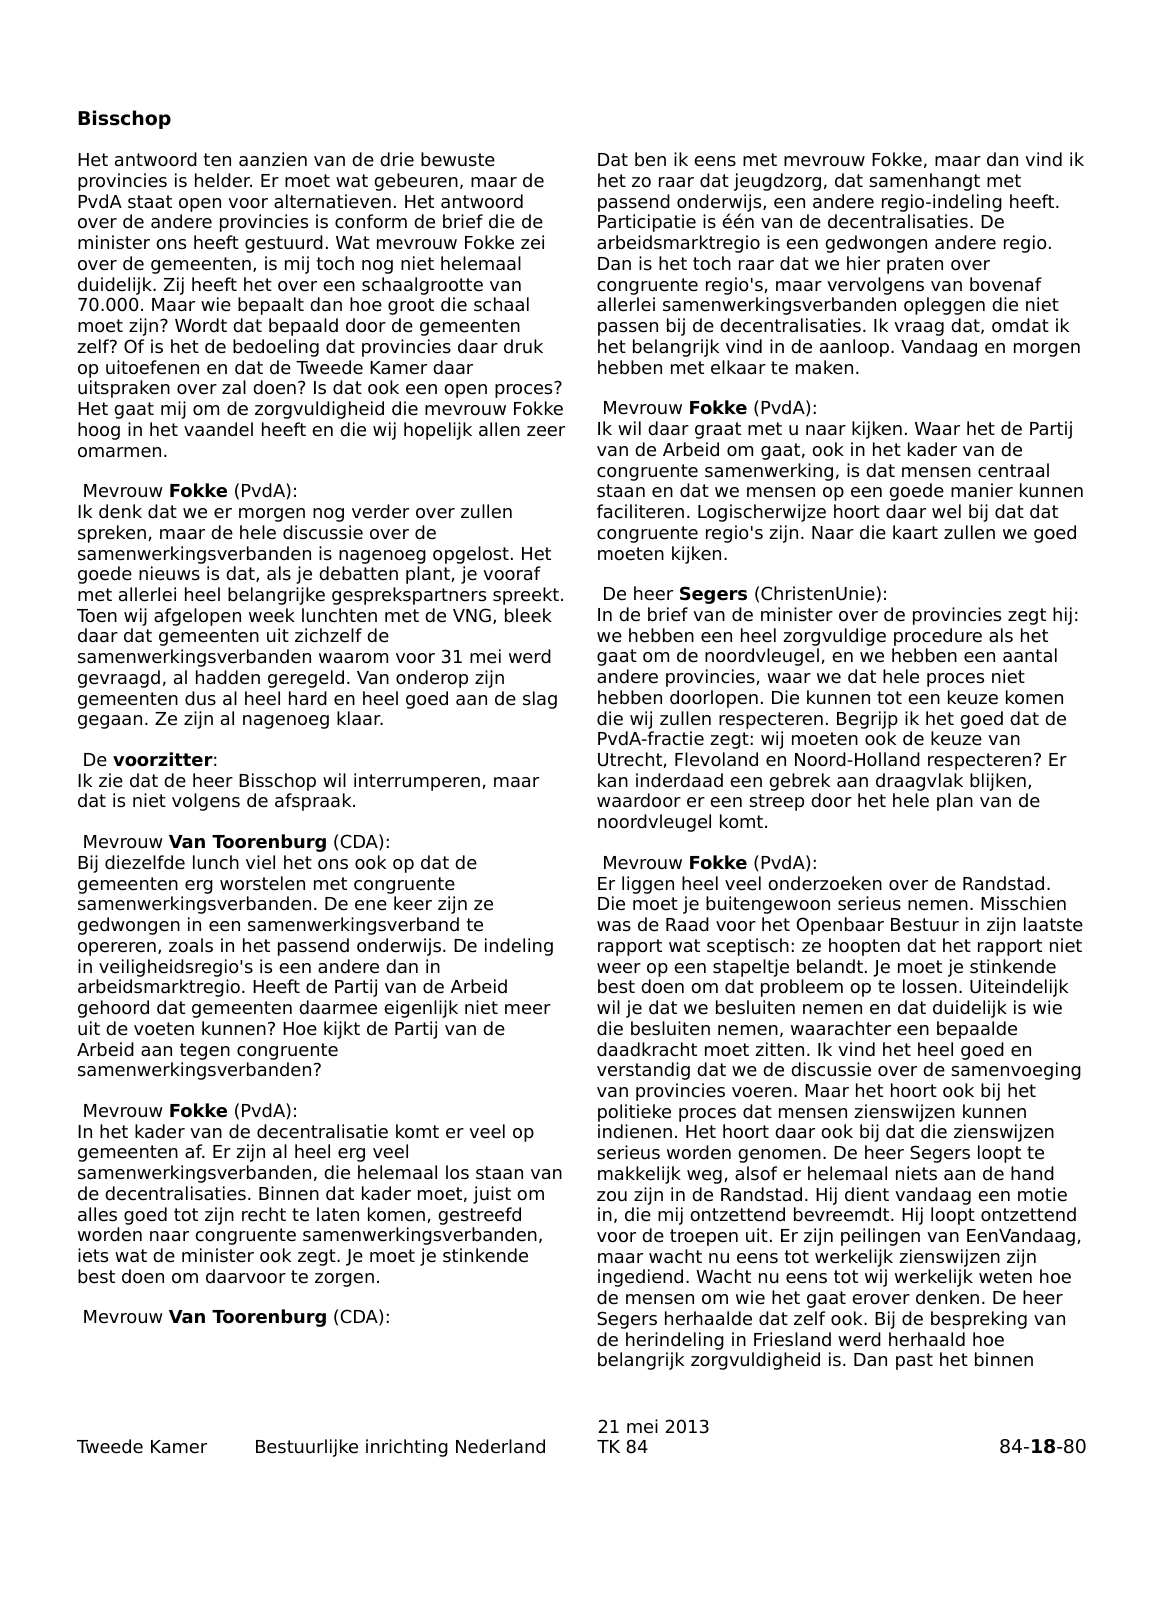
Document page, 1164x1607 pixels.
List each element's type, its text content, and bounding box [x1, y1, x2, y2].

text Het antwoord ten aanzien van de drie bewuste provincies is helder. Er moet wat gebeuren, maar de PvdA staat open voor alternatieven. Het antwoord over de andere provincies is conform de brief die de minister ons heeft gestuurd. Wat mevrouw Fokke zei over de gemeenten, is mij toch nog niet helemaal duidelijk. Zij heeft het over een schaalgrootte van 70.000. Maar wie bepaalt dan hoe groot die schaal moet zijn? Wordt dat bepaald door de gemeenten zelf? Of is het de bedoeling dat provincies daar druk op uitoefenen en dat de Tweede Kamer daar uitspraken over zal doen? Is dat ook een open proces? Het gaat mij om de zorgvuldigheid die mevrouw Fokke hoog in het vaandel heeft en die wij hopelijk allen zeer omarmen. [77, 150, 567, 461]
text Ik zie dat de heer Bisschop wil interrumperen, maar dat is niet volgens de afspraak. [77, 771, 567, 812]
text Er liggen heel veel onderzoeken over de Randstad. Die moet je buitengewoon serieus nemen. Misschien was de Raad voor het Openbaar Bestuur in zijn laatste rapport wat sceptisch: ze hoopten dat het rapport niet weer op een stapeltje belandt. Je moet je stinkende best doen om dat probleem op te lossen. Uiteindelijk wil je dat we besluiten nemen en dat duidelijk is wie die besluiten nemen, waarachter een bepaalde daadkracht moet zitten. Ik vind het heel goed en verstandig dat we de discussie over de samenvoeging van provincies voeren. Maar het hoort ook bij het politieke proces dat mensen zienswijzen kunnen indienen. Het hoort daar ook bij dat die zienswijzen serieus worden genomen. De heer Segers loopt te makkelijk weg, alsof er helemaal niets aan de hand zou zijn in de Randstad. Hij dient vandaag een motie in, die mij ontzettend bevreemdt. Hij loopt ontzettend voor de troepen uit. Er zijn peilingen van EenVandaag, maar wacht nu eens tot werkelijk zienswijzen zijn ingediend. Wacht nu eens tot wij werkelijk weten hoe de mensen om wie het gaat erover denken. De heer Segers herhaalde dat zelf ook. Bij de bespreking van de herindeling in Friesland werd herhaald hoe belangrijk zorgvuldigheid is. Dan past het binnen [596, 873, 1087, 1371]
text Mevrouw Van Toorenburg (CDA): [77, 832, 567, 853]
text Mevrouw Fokke (PvdA): [596, 398, 1087, 419]
text Mevrouw Fokke (PvdA): [596, 853, 1087, 873]
text Mevrouw Fokke (PvdA): [77, 481, 567, 502]
text In het kader van de decentralisatie komt er veel op gemeenten af. Er zijn al heel erg veel samenwerkingsverbanden, die helemaal los staan van de decentralisaties. Binnen dat kader moet, juist om alles goed tot zijn recht te laten komen, gestreefd worden naar congruente samenwerkingsverbanden, iets wat de minister ook zegt. Je moet je stinkende best doen om daarvoor te zorgen. [77, 1122, 567, 1287]
text Mevrouw Van Toorenburg (CDA): [77, 1307, 567, 1328]
text In de brief van de minister over de provincies zegt hij: we hebben een heel zorgvuldige procedure als het gaat om de noordvleugel, en we hebben een aantal andere provincies, waar we dat hele proces niet hebben doorlopen. Die kunnen tot een keuze komen die wij zullen respecteren. Begrijp ik het goed dat de PvdA-fractie zegt: wij moeten ook de keuze van Utrecht, Flevoland en Noord-Holland respecteren? Er kan inderdaad een gebrek aan draagvlak blijken, waardoor er een streep door het hele plan van de noordvleugel komt. [596, 605, 1087, 833]
text Dat ben ik eens met mevrouw Fokke, maar dan vind ik het zo raar dat jeugdzorg, dat samenhangt met passend onderwijs, een andere regio-indeling heeft. Participatie is één van de decentralisaties. De arbeidsmarktregio is een gedwongen andere regio. Dan is het toch raar dat we hier praten over congruente regio's, maar vervolgens van bovenaf allerlei samenwerkingsverbanden opleggen die niet passen bij de decentralisaties. Ik vraag dat, omdat ik het belangrijk vind in de aanloop. Vandaag en morgen hebben met elkaar te maken. [596, 150, 1087, 378]
text Bij diezelfde lunch viel het ons ook op dat de gemeenten erg worstelen met congruente samenwerkingsverbanden. De ene keer zijn ze gedwongen in een samenwerkingsverband te opereren, zoals in het passend onderwijs. De indeling in veiligheidsregio's is een andere dan in arbeidsmarktregio. Heeft de Partij van de Arbeid gehoord dat gemeenten daarmee eigenlijk niet meer uit de voeten kunnen? Hoe kijkt de Partij van de Arbeid aan tegen congruente samenwerkingsverbanden? [77, 853, 567, 1081]
text De heer Segers (ChristenUnie): [596, 584, 1087, 605]
text Ik denk dat we er morgen nog verder over zullen spreken, maar de hele discussie over de samenwerkingsverbanden is nagenoeg opgelost. Het goede nieuws is dat, als je debatten plant, je vooraf met allerlei heel belangrijke gesprekspartners spreekt. Toen wij afgelopen week lunchten met de VNG, bleek daar dat gemeenten uit zichzelf de samenwerkingsverbanden waarom voor 31 mei werd gevraagd, al hadden geregeld. Van onderop zijn gemeenten dus al heel hard en heel goed aan de slag gegaan. Ze zijn al nagenoeg klaar. [77, 502, 567, 730]
text Ik wil daar graat met u naar kijken. Waar het de Partij van de Arbeid om gaat, ook in het kader van de congruente samenwerking, is dat mensen centraal staan en dat we mensen op een goede manier kunnen faciliteren. Logischerwijze hoort daar wel bij dat dat congruente regio's zijn. Naar die kaart zullen we goed moeten kijken. [596, 419, 1087, 564]
text Mevrouw Fokke (PvdA): [77, 1101, 567, 1122]
text De voorzitter: [77, 750, 567, 771]
